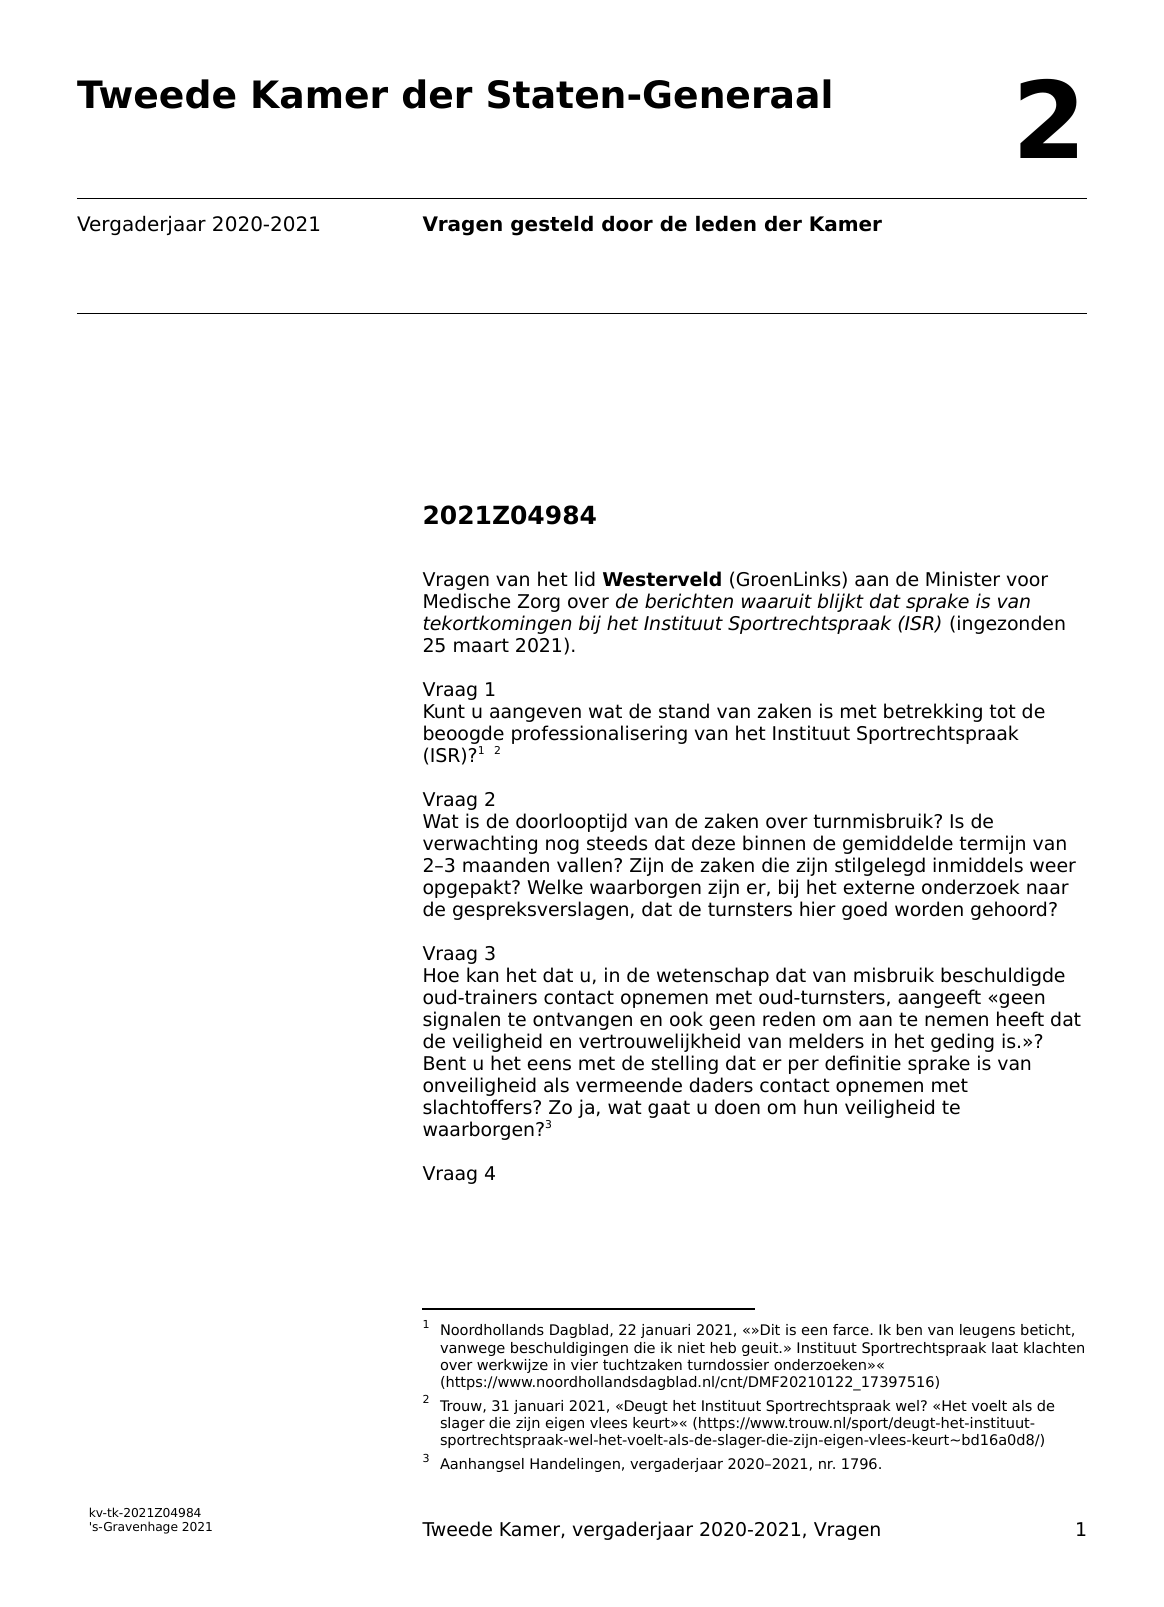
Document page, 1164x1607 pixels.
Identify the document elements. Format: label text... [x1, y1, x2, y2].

text 's-Gravenhage 2021 [88, 1520, 323, 1534]
text Kunt u aangeven wat de stand van zaken is met betrekking tot de beoogde professionalisering van het Instituut Sportrechtspraak (ISR)? [422, 701, 1087, 767]
text Hoe kan het dat u, in de wetenschap dat van misbruik beschuldigde oud-trainers contact opnemen met oud-turnsters, aangeeft «geen signalen te ontvangen en ook geen reden om aan te nemen heeft dat de veiligheid en vertrouwelijkheid van melders in het geding is.»? Bent u het eens met de stelling dat er per definitie sprake is van onveiligheid als vermeende daders contact opnemen met slachtoffers? Zo ja, wat gaat u doen om hun veiligheid te waarborgen? [422, 965, 1087, 1141]
text Vragen van het lid Westerveld (GroenLinks) aan de Minister voor Medische Zorg over de berichten waaruit blijkt dat sprake is van tekortkomingen bij het Instituut Sportrechtspraak (ISR) (ingezonden 25 maart 2021). [422, 569, 1087, 657]
text 2021Z04984 [422, 501, 1087, 531]
text Vraag 4 [422, 1163, 1087, 1185]
text kv-tk-2021Z04984 [88, 1506, 323, 1520]
text Aanhangsel Handelingen, vergaderjaar 2020–2021, nr. 1796. [422, 1452, 1087, 1474]
table_cell Vragen gesteld door de leden der Kamer [422, 199, 1087, 313]
text Vraag 3 [422, 943, 1087, 965]
text Trouw, 31 januari 2021, «Deugt het Instituut Sportrechtspraak wel? «Het voelt als de slager die zijn eigen vlees keurt»« (https://www.trouw.nl/sport/deugt-het-instituut-sportrechtspraak-wel-het-voelt-als-de-slager-die-zijn-eigen-vlees-keurt~bd16a0d8/) [422, 1393, 1087, 1449]
table_cell Vergaderjaar 2020-2021 [77, 199, 422, 313]
text Noordhollands Dagblad, 22 januari 2021, «»Dit is een farce. Ik ben van leugens beticht, vanwege beschuldigingen die ik niet heb geuit.» Instituut Sportrechtspraak laat klachten over werkwijze in vier tuchtzaken turndossier onderzoeken»« (https://www.noordhollandsdagblad.nl/cnt/DMF20210122_17397516) [422, 1318, 1087, 1391]
text Wat is de doorlooptijd van de zaken over turnmisbruik? Is de verwachting nog steeds dat deze binnen de gemiddelde termijn van 2–3 maanden vallen? Zijn de zaken die zijn stilgelegd inmiddels weer opgepakt? Welke waarborgen zijn er, bij het externe onderzoek naar de gespreksverslagen, dat de turnsters hier goed worden gehoord? [422, 811, 1087, 921]
text Vraag 2 [422, 789, 1087, 811]
text Vraag 1 [422, 679, 1087, 701]
table_header Tweede Kamer der Staten-Generaal [77, 59, 886, 198]
table_header 2 [886, 59, 1087, 198]
